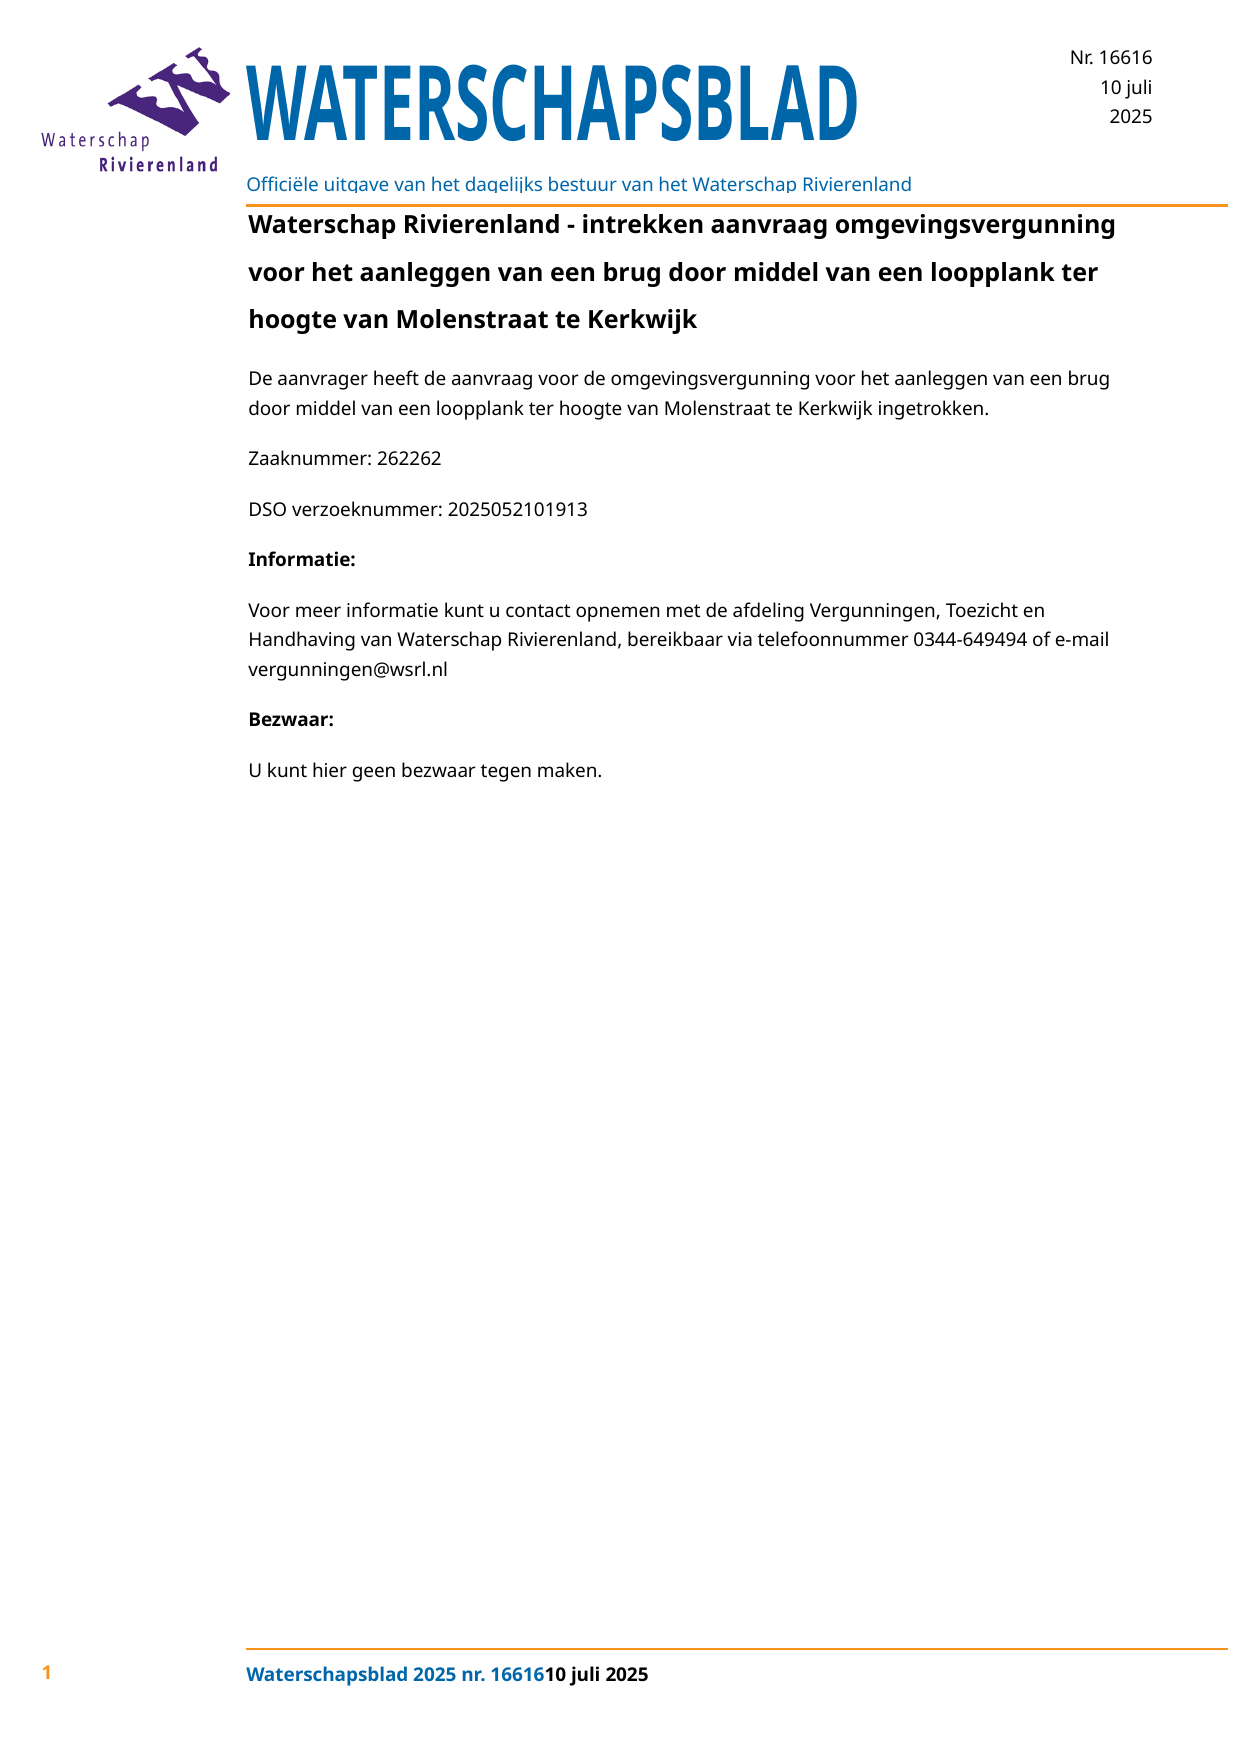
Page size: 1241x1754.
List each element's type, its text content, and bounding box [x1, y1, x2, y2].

text Bezwaar: [248, 706, 1152, 732]
text Zaaknummer: 262262 [248, 446, 1152, 471]
text U kunt hier geen bezwaar tegen maken. [248, 757, 1152, 782]
text De aanvrager heeft de aanvraag voor de omgevingsvergunning voor het aanleggen van een brug door middel van een loopplank ter hoogte van Molenstraat te Kerkwijk ingetrokken. [248, 366, 1152, 421]
picture [41, 47, 231, 172]
text Voor meer informatie kunt u contact opnemen met de afdeling Vergunningen, Toezicht en Handhaving van Waterschap Rivierenland, bereikbaar via telefoonnummer 0344-649494 of e-mail vergunningen@wsrl.nl [248, 597, 1152, 682]
text Waterschap Rivierenland - intrekken aanvraag omgevingsvergunning voor het aanleggen van een brug door middel van een loopplank ter hoogte van Molenstraat te Kerkwijk [248, 207, 1152, 336]
text Informatie: [248, 546, 1152, 572]
text DSO verzoeknummer: 2025052101913 [248, 496, 1152, 522]
